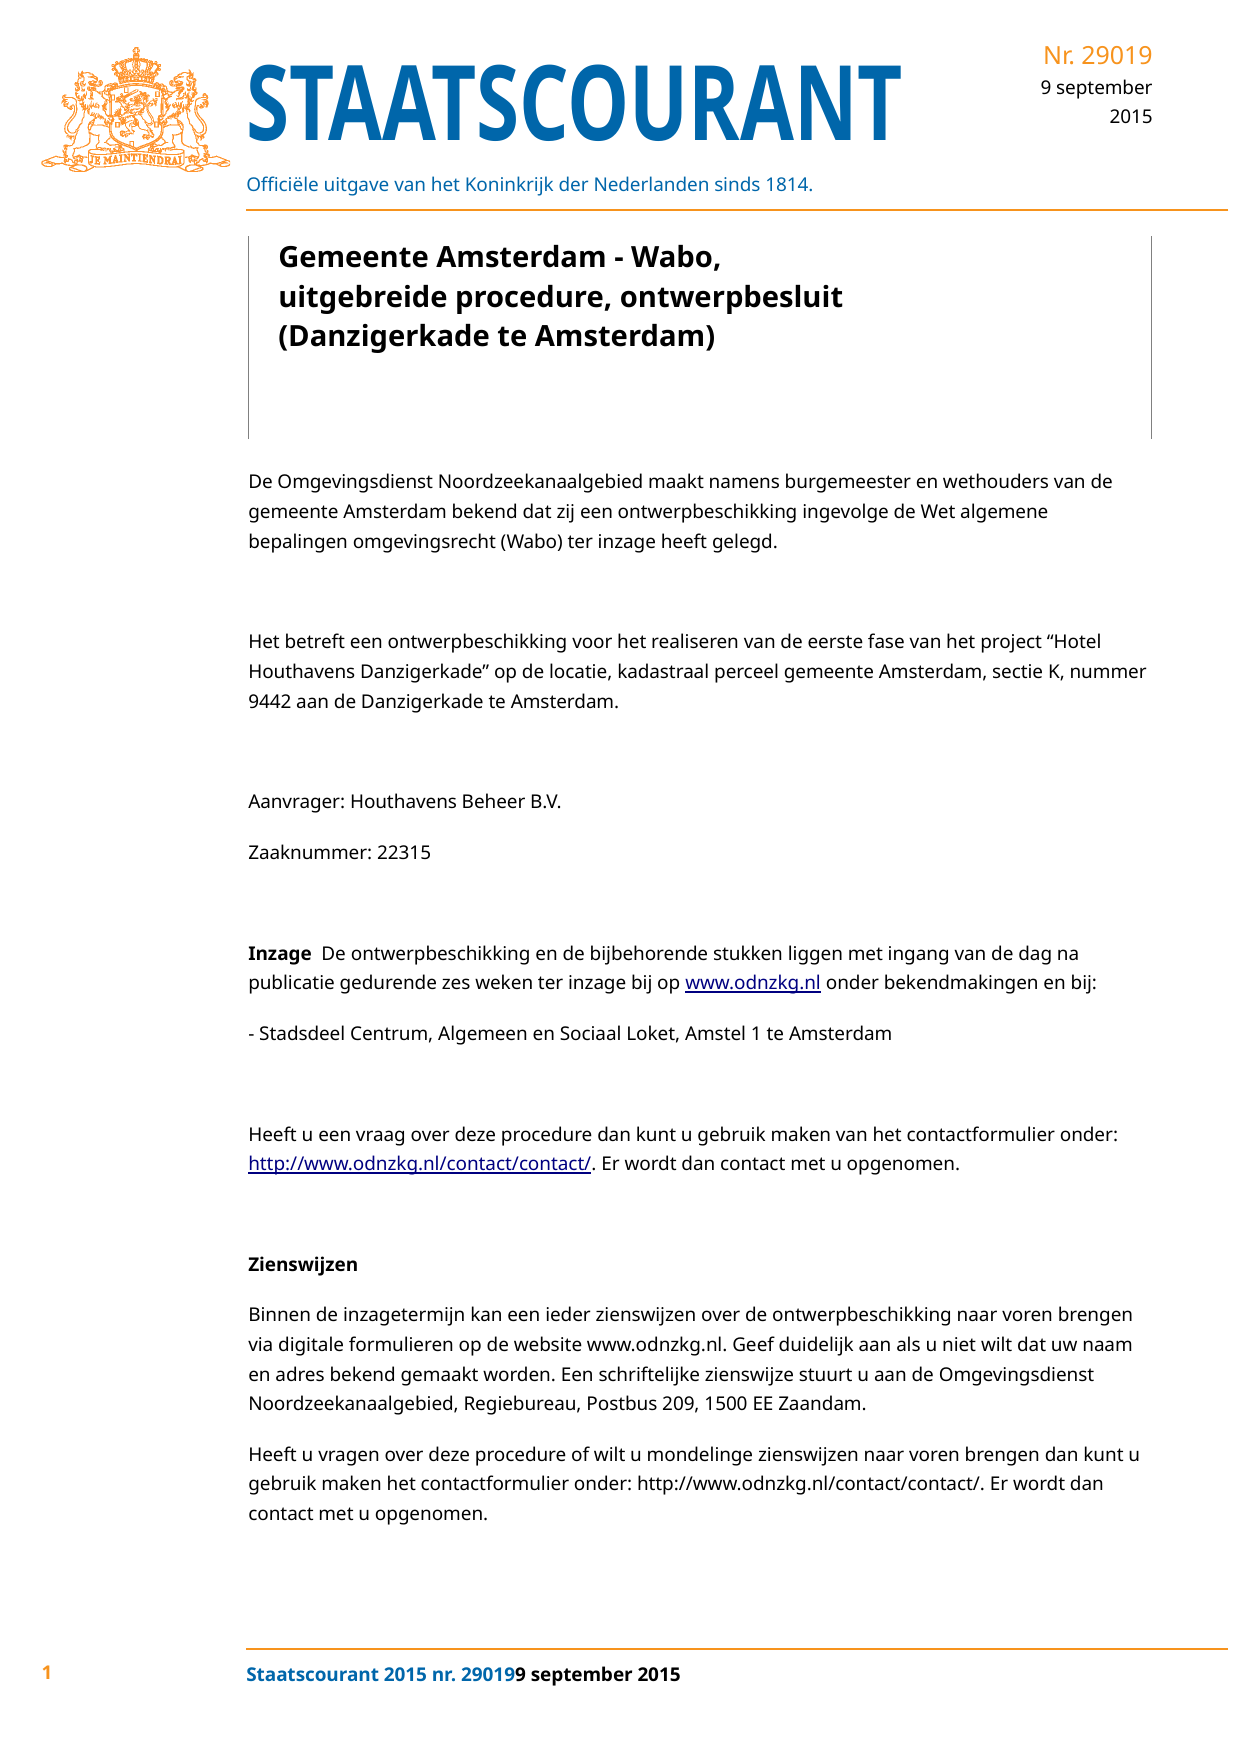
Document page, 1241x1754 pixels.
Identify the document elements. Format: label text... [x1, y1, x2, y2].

text De Omgevingsdienst Noordzeekanaalgebied maakt namens burgemeester en wethouders van de gemeente Amsterdam bekend dat zij een ontwerpbeschikking ingevolge de Wet algemene bepalingen omgevingsrecht (Wabo) ter inzage heeft gelegd. [248, 469, 1152, 553]
text Binnen de inzagetermijn kan een ieder zienswijzen over de ontwerpbeschikking naar voren brengen via digitale formulieren op de website www.odnzkg.nl. Geef duidelijk aan als u niet wilt dat uw naam en adres bekend gemaakt worden. Een schriftelijke zienswijze stuurt u aan de Omgevingsdienst Noordzeekanaalgebied, Regiebureau, Postbus 209, 1500 EE Zaandam. [248, 1302, 1152, 1416]
table_header [850, 414, 1151, 439]
text Zaaknummer: 22315 [248, 839, 1152, 865]
picture [41, 47, 231, 172]
table_header [1090, 236, 1151, 413]
text Heeft u vragen over deze procedure of wilt u mondelinge zienswijzen naar voren brengen dan kunt u gebruik maken het contactformulier onder: http://www.odnzkg.nl/contact/contact/. Er wordt dan contact met u opgenomen. [248, 1441, 1152, 1526]
text Aanvrager: Houthavens Beheer B.V. [248, 789, 1152, 814]
table_header Gemeente Amsterdam - Wabo, uitgebreide procedure, ontwerpbesluit (Danzigerkade te Amsterdam) [249, 236, 850, 439]
picture [912, 236, 1090, 414]
text Heeft u een vraag over deze procedure dan kunt u gebruik maken van het contactformulier onder: http://www.odnzkg.nl/contact/contact/. Er wordt dan contact met u opgenomen. [248, 1121, 1152, 1176]
text Zienswijzen [248, 1251, 1152, 1277]
table_header [850, 236, 912, 413]
text - Stadsdeel Centrum, Algemeen en Sociaal Loket, Amstel 1 te Amsterdam [248, 1020, 1152, 1046]
text Het betreft een ontwerpbeschikking voor het realiseren van de eerste fase van het project “Hotel Houthavens Danzigerkade” op de locatie, kadastraal perceel gemeente Amsterdam, sectie K, nummer 9442 aan de Danzigerkade te Amsterdam. [248, 629, 1152, 713]
text Inzage De ontwerpbeschikking en de bijbehorende stukken liggen met ingang van de dag na publicatie gedurende zes weken ter inzage bij op www.odnzkg.nl onder bekendmakingen en bij: [248, 940, 1152, 995]
